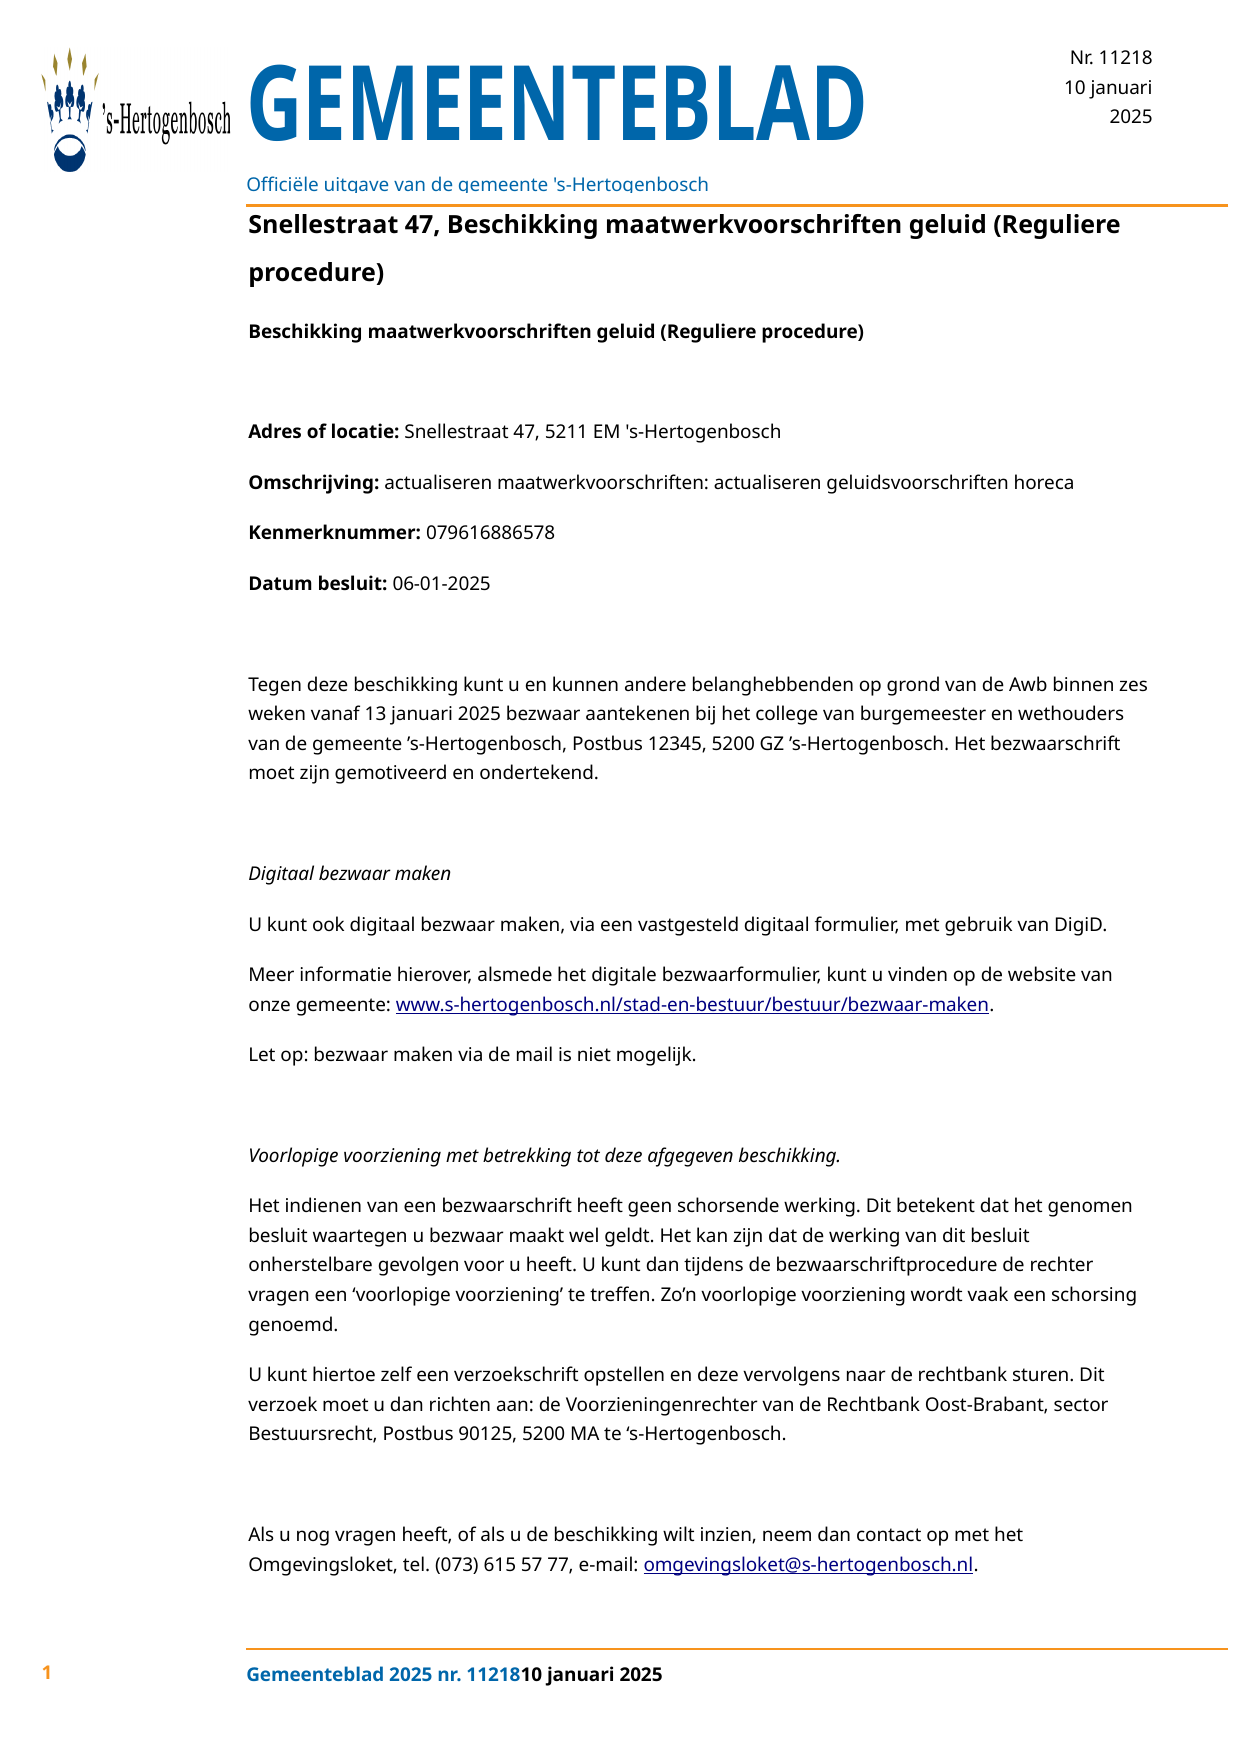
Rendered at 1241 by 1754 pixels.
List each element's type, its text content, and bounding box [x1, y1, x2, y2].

text Datum besluit: 06-01-2025 [248, 570, 1152, 596]
text U kunt hiertoe zelf een verzoekschrift opstellen en deze vervolgens naar de rechtbank sturen. Dit verzoek moet u dan richten aan: de Voorzieningenrechter van de Rechtbank Oost-Brabant, sector Bestuursrecht, Postbus 90125, 5200 MA te ‘s-Hertogenbosch. [248, 1361, 1152, 1446]
text Omschrijving: actualiseren maatwerkvoorschriften: actualiseren geluidsvoorschriften horeca [248, 469, 1152, 495]
text Kenmerknummer: 079616886578 [248, 519, 1152, 545]
text Snellestraat 47, Beschikking maatwerkvoorschriften geluid (Reguliere procedure) [248, 207, 1152, 288]
text Meer informatie hierover, alsmede het digitale bezwaarformulier, kunt u vinden op de website van onze gemeente: www.s-hertogenbosch.nl/stad-en-bestuur/bestuur/bezwaar-maken. [248, 961, 1152, 1017]
text Digitaal bezwaar maken [248, 860, 1152, 886]
text Voorlopige voorziening met betrekking tot deze afgegeven beschikking. [248, 1142, 1152, 1168]
text Beschikking maatwerkvoorschriften geluid (Reguliere procedure) [248, 318, 1152, 344]
text Het indienen van een bezwaarschrift heeft geen schorsende werking. Dit betekent dat het genomen besluit waartegen u bezwaar maakt wel geldt. Het kan zijn dat de werking van dit besluit onherstelbare gevolgen voor u heeft. U kunt dan tijdens de bezwaarschriftprocedure de rechter vragen een ‘voorlopige voorziening’ te treffen. Zo’n voorlopige voorziening wordt vaak een schorsing genoemd. [248, 1192, 1152, 1337]
text Tegen deze beschikking kunt u en kunnen andere belanghebbenden op grond van de Awb binnen zes weken vanaf 13 januari 2025 bezwaar aantekenen bij het college van burgemeester en wethouders van de gemeente ’s-Hertogenbosch, Postbus 12345, 5200 GZ ’s-Hertogenbosch. Het bezwaarschrift moet zijn gemotiveerd en ondertekend. [248, 671, 1152, 785]
text Let op: bezwaar maken via de mail is niet mogelijk. [248, 1041, 1152, 1067]
picture [41, 47, 231, 172]
text Adres of locatie: Snellestraat 47, 5211 EM 's-Hertogenbosch [248, 419, 1152, 444]
text Als u nog vragen heeft, of als u de beschikking wilt inzien, neem dan contact op met het Omgevingsloket, tel. (073) 615 57 77, e-mail: omgevingsloket@s-hertogenbosch.nl. [248, 1521, 1152, 1577]
text U kunt ook digitaal bezwaar maken, via een vastgesteld digitaal formulier, met gebruik van DigiD. [248, 911, 1152, 937]
